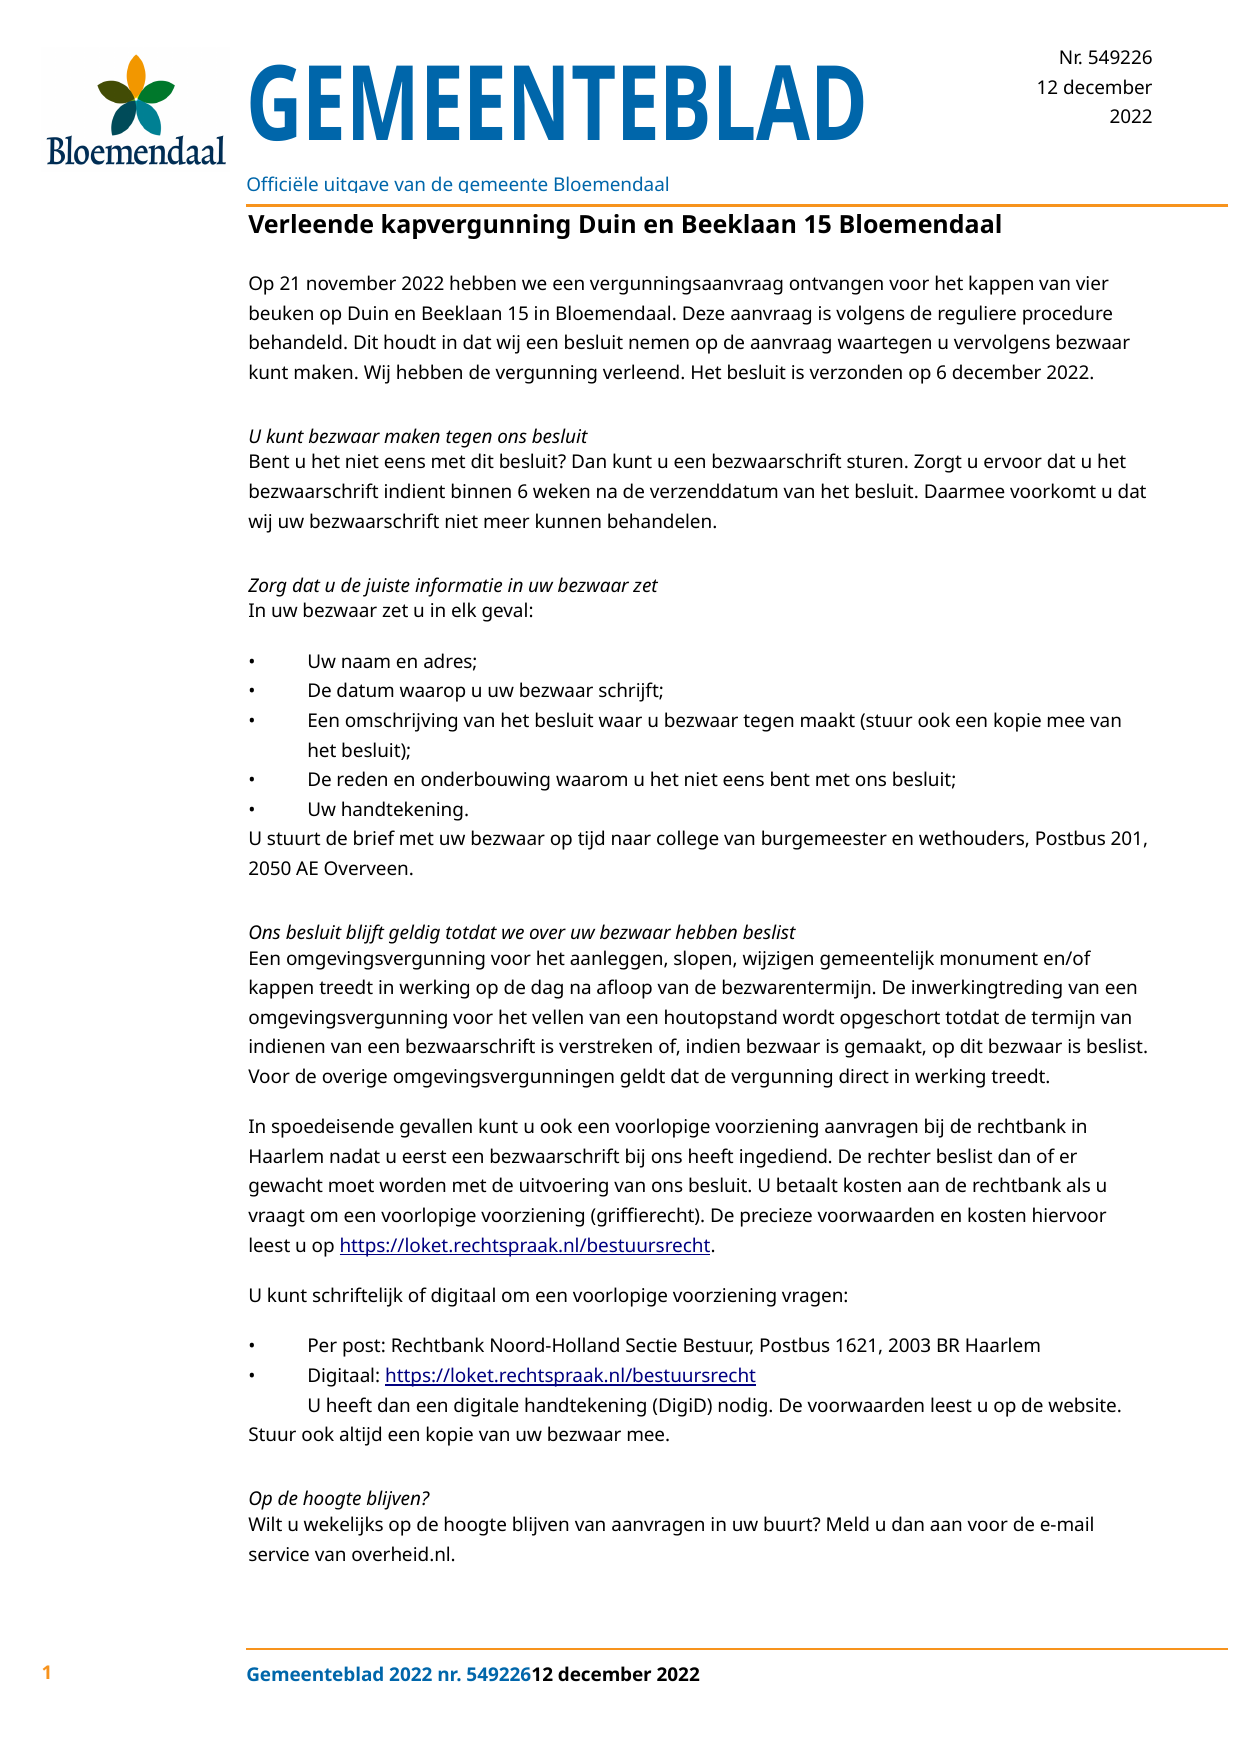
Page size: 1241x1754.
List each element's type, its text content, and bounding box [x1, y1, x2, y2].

list Uw naam en adres; [248, 648, 1152, 674]
list Uw handtekening. [248, 796, 1152, 822]
text Zorg dat u de juiste informatie in uw bezwaar zet [248, 572, 1152, 598]
picture [41, 47, 231, 172]
text U kunt schriftelijk of digitaal om een voorlopige voorziening vragen: [248, 1282, 1152, 1308]
text U kunt bezwaar maken tegen ons besluit [248, 423, 1152, 449]
list De datum waarop u uw bezwaar schrijft; [248, 678, 1152, 703]
text In uw bezwaar zet u in elk geval: [248, 598, 1152, 623]
text In spoedeisende gevallen kunt u ook een voorlopige voorziening aanvragen bij de rechtbank in Haarlem nadat u eerst een bezwaarschrift bij ons heeft ingediend. De rechter beslist dan of er gewacht moet worden met de uitvoering van ons besluit. U betaalt kosten aan de rechtbank als u vraagt om een voorlopige voorziening (griffierecht). De precieze voorwaarden en kosten hiervoor leest u op https://loket.rechtspraak.nl/bestuursrecht. [248, 1113, 1152, 1258]
list De reden en onderbouwing waarom u het niet eens bent met ons besluit; [248, 766, 1152, 792]
list U heeft dan een digitale handtekening (DigiD) nodig. De voorwaarden leest u op de website. [248, 1392, 1152, 1418]
text Ons besluit blijft geldig totdat we over uw bezwaar hebben beslist [248, 919, 1152, 945]
list Digitaal: https://loket.rechtspraak.nl/bestuursrecht [248, 1362, 1152, 1388]
list Een omschrijving van het besluit waar u bezwaar tegen maakt (stuur ook een kopie mee van het besluit); [248, 707, 1152, 762]
text Bent u het niet eens met dit besluit? Dan kunt u een bezwaarschrift sturen. Zorgt u ervoor dat u het bezwaarschrift indient binnen 6 weken na de verzenddatum van het besluit. Daarmee voorkomt u dat wij uw bezwaarschrift niet meer kunnen behandelen. [248, 449, 1152, 534]
text U stuurt de brief met uw bezwaar op tijd naar college van burgemeester en wethouders, Postbus 201, 2050 AE Overveen. [248, 826, 1152, 881]
list Per post: Rechtbank Noord-Holland Sectie Bestuur, Postbus 1621, 2003 BR Haarlem [248, 1333, 1152, 1358]
text Een omgevingsvergunning voor het aanleggen, slopen, wijzigen gemeentelijk monument en/of kappen treedt in werking op de dag na afloop van de bezwarentermijn. De inwerkingtreding van een omgevingsvergunning voor het vellen van een houtopstand wordt opgeschort totdat de termijn van indienen van een bezwaarschrift is verstreken of, indien bezwaar is gemaakt, op dit bezwaar is beslist. Voor de overige omgevingsvergunningen geldt dat de vergunning direct in werking treedt. [248, 945, 1152, 1089]
text Verleende kapvergunning Duin en Beeklaan 15 Bloemendaal [248, 207, 1152, 241]
text Op de hoogte blijven? [248, 1485, 1152, 1511]
text Wilt u wekelijks op de hoogte blijven van aanvragen in uw buurt? Meld u dan aan voor de e-mail service van overheid.nl. [248, 1511, 1152, 1566]
text Op 21 november 2022 hebben we een vergunningsaanvraag ontvangen voor het kappen van vier beuken op Duin en Beeklaan 15 in Bloemendaal. Deze aanvraag is volgens de reguliere procedure behandeld. Dit houdt in dat wij een besluit nemen op de aanvraag waartegen u vervolgens bezwaar kunt maken. Wij hebben de vergunning verleend. Het besluit is verzonden op 6 december 2022. [248, 270, 1152, 385]
text Stuur ook altijd een kopie van uw bezwaar mee. [248, 1421, 1152, 1447]
